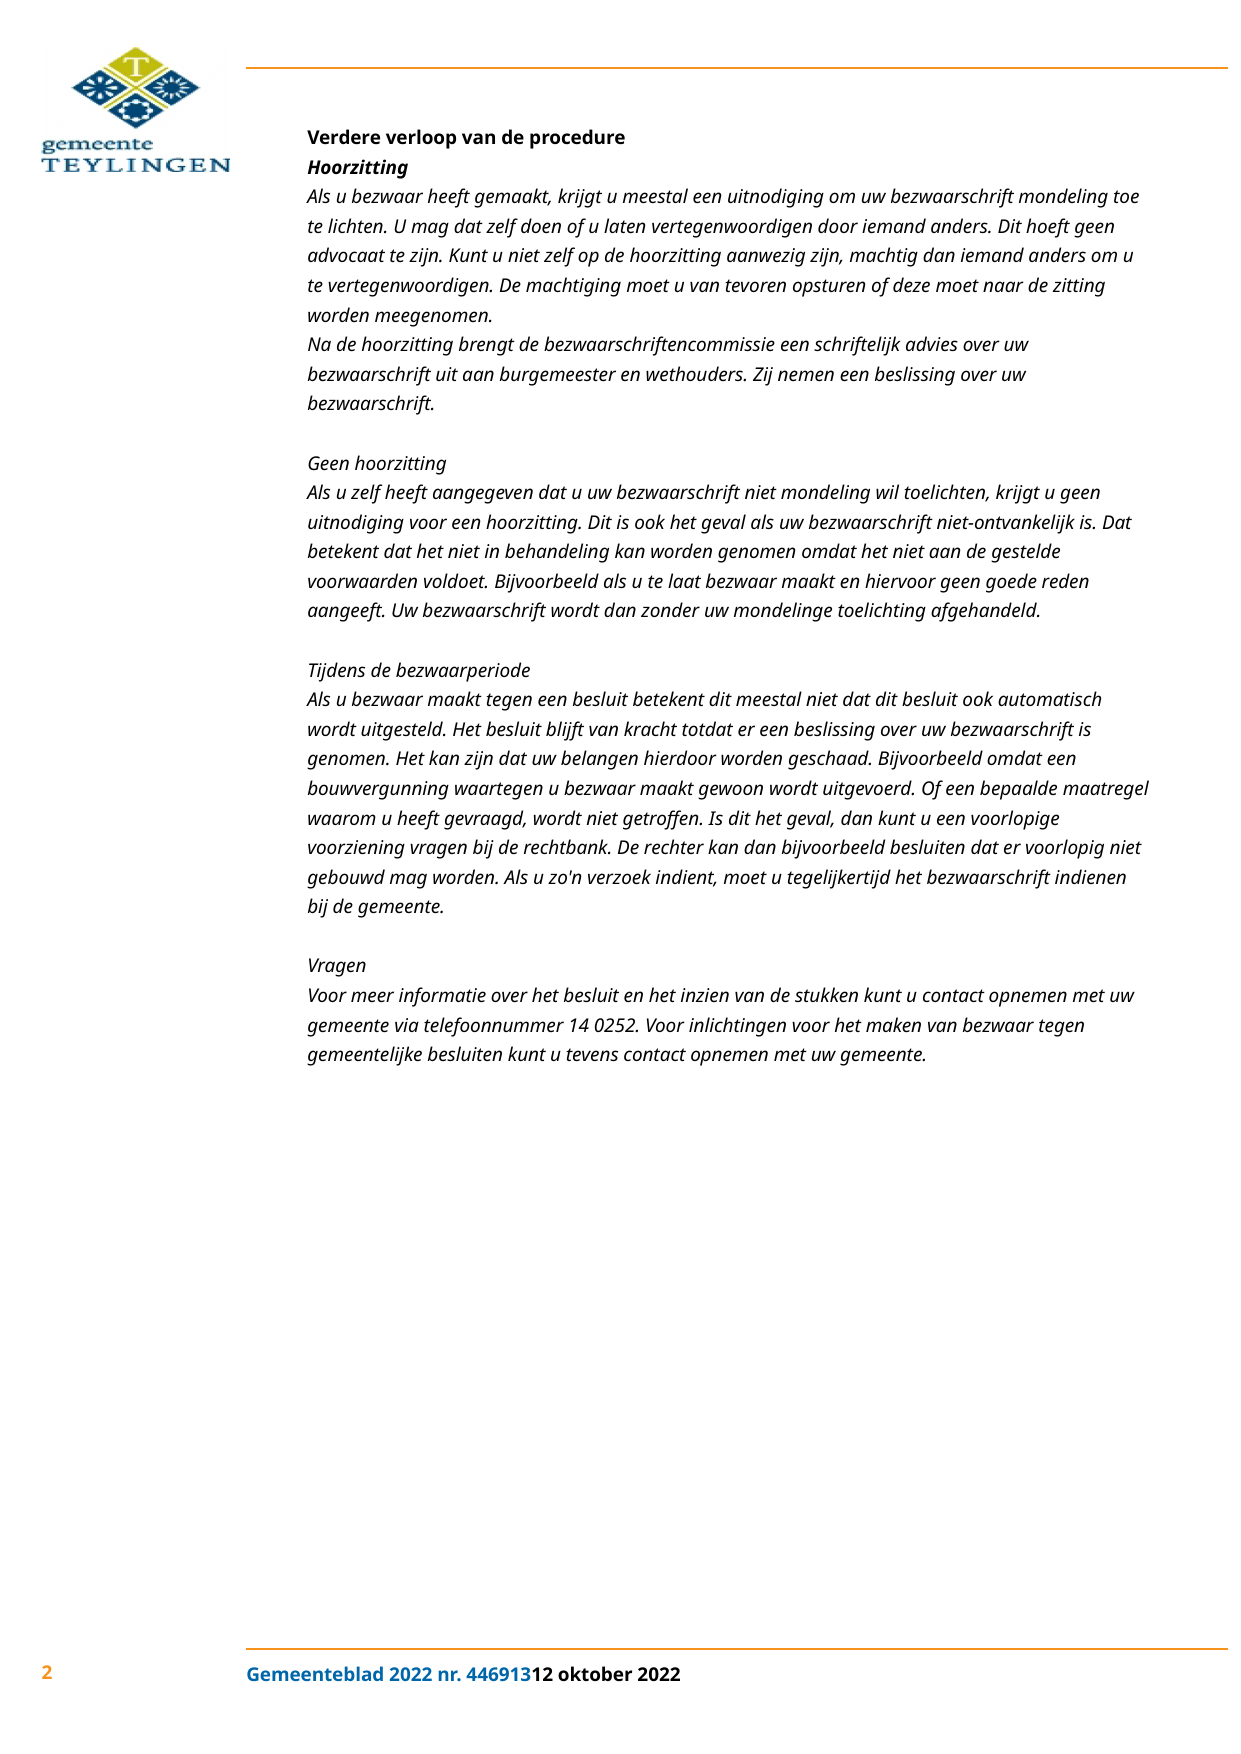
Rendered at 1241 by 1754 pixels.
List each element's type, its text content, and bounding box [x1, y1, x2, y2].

list Als u bezwaar heeft gemaakt, krijgt u meestal een uitnodiging om uw bezwaarschrift mondeling toe te lichten. U mag dat zelf doen of u laten vertegenwoordigen door iemand anders. Dit hoeft geen advocaat te zijn. Kunt u niet zelf op de hoorzitting aanwezig zijn, machtig dan iemand anders om u te vertegenwoordigen. De machtiging moet u van tevoren opsturen of deze moet naar de zitting worden meegenomen. [248, 183, 1152, 328]
list Tijdens de bezwaarperiode [248, 657, 1152, 683]
list Na de hoorzitting brengt de bezwaarschriftencommissie een schriftelijk advies over uw bezwaarschrift uit aan burgemeester en wethouders. Zij nemen een beslissing over uw bezwaarschrift. [248, 331, 1152, 416]
list Geen hoorzitting [248, 450, 1152, 476]
list Verdere verloop van de procedure [248, 124, 1152, 150]
list Als u bezwaar maakt tegen een besluit betekent dit meestal niet dat dit besluit ook automatisch wordt uitgesteld. Het besluit blijft van kracht totdat er een beslissing over uw bezwaarschrift is genomen. Het kan zijn dat uw belangen hierdoor worden geschaad. Bijvoorbeeld omdat een bouwvergunning waartegen u bezwaar maakt gewoon wordt uitgevoerd. Of een bepaalde maatregel waarom u heeft gevraagd, wordt niet getroffen. Is dit het geval, dan kunt u een voorlopige voorziening vragen bij de rechtbank. De rechter kan dan bijvoorbeeld besluiten dat er voorlopig niet gebouwd mag worden. Als u zo'n verzoek indient, moet u tegelijkertijd het bezwaarschrift indienen bij de gemeente. [248, 686, 1152, 919]
list Hoorzitting [248, 154, 1152, 180]
list Vragen [248, 953, 1152, 978]
picture [41, 47, 231, 172]
list Als u zelf heeft aangegeven dat u uw bezwaarschrift niet mondeling wil toelichten, krijgt u geen uitnodiging voor een hoorzitting. Dit is ook het geval als uw bezwaarschrift niet-ontvankelijk is. Dat betekent dat het niet in behandeling kan worden genomen omdat het niet aan de gestelde voorwaarden voldoet. Bijvoorbeeld als u te laat bezwaar maakt en hiervoor geen goede reden aangeeft. Uw bezwaarschrift wordt dan zonder uw mondelinge toelichting afgehandeld. [248, 479, 1152, 623]
list Voor meer informatie over het besluit en het inzien van de stukken kunt u contact opnemen met uw gemeente via telefoonnummer 14 0252. Voor inlichtingen voor het maken van bezwaar tegen gemeentelijke besluiten kunt u tevens contact opnemen met uw gemeente. [248, 982, 1152, 1067]
